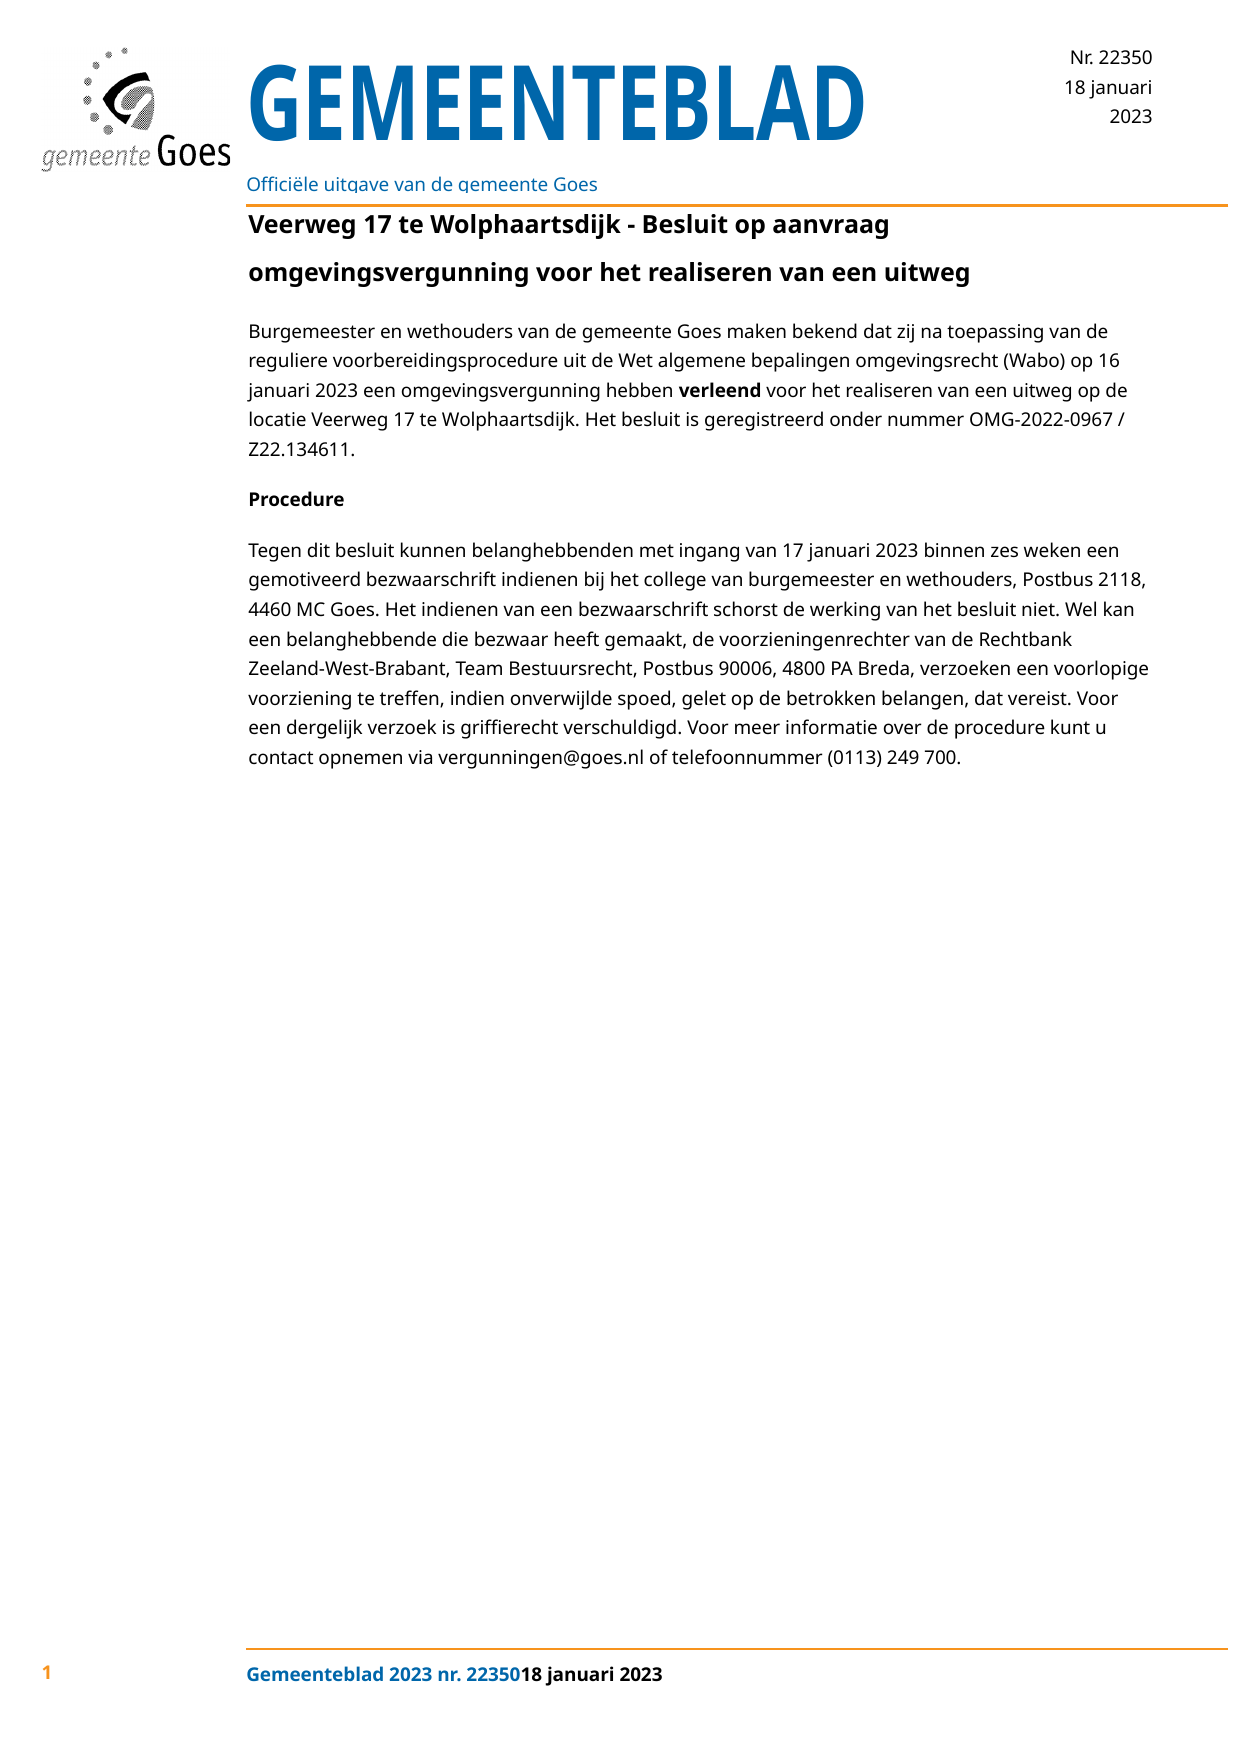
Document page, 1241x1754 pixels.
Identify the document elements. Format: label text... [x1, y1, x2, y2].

text Veerweg 17 te Wolphaartsdijk - Besluit op aanvraag omgevingsvergunning voor het realiseren van een uitweg [248, 207, 1152, 288]
text Procedure [248, 487, 1152, 512]
text Tegen dit besluit kunnen belanghebbenden met ingang van 17 januari 2023 binnen zes weken een gemotiveerd bezwaarschrift indienen bij het college van burgemeester en wethouders, Postbus 2118, 4460 MC Goes. Het indienen van een bezwaarschrift schorst de werking van het besluit niet. Wel kan een belanghebbende die bezwaar heeft gemaakt, de voorzieningenrechter van de Rechtbank Zeeland-West-Brabant, Team Bestuursrecht, Postbus 90006, 4800 PA Breda, verzoeken een voorlopige voorziening te treffen, indien onverwijlde spoed, gelet op de betrokken belangen, dat vereist. Voor een dergelijk verzoek is griffierecht verschuldigd. Voor meer informatie over de procedure kunt u contact opnemen via vergunningen@goes.nl of telefoonnummer (0113) 249 700. [248, 537, 1152, 770]
text Burgemeester en wethouders van de gemeente Goes maken bekend dat zij na toepassing van de reguliere voorbereidingsprocedure uit de Wet algemene bepalingen omgevingsrecht (Wabo) op 16 januari 2023 een omgevingsvergunning hebben verleend voor het realiseren van een uitweg op de locatie Veerweg 17 te Wolphaartsdijk. Het besluit is geregistreerd onder nummer OMG-2022-0967 / Z22.134611. [248, 318, 1152, 462]
picture [41, 47, 231, 172]
